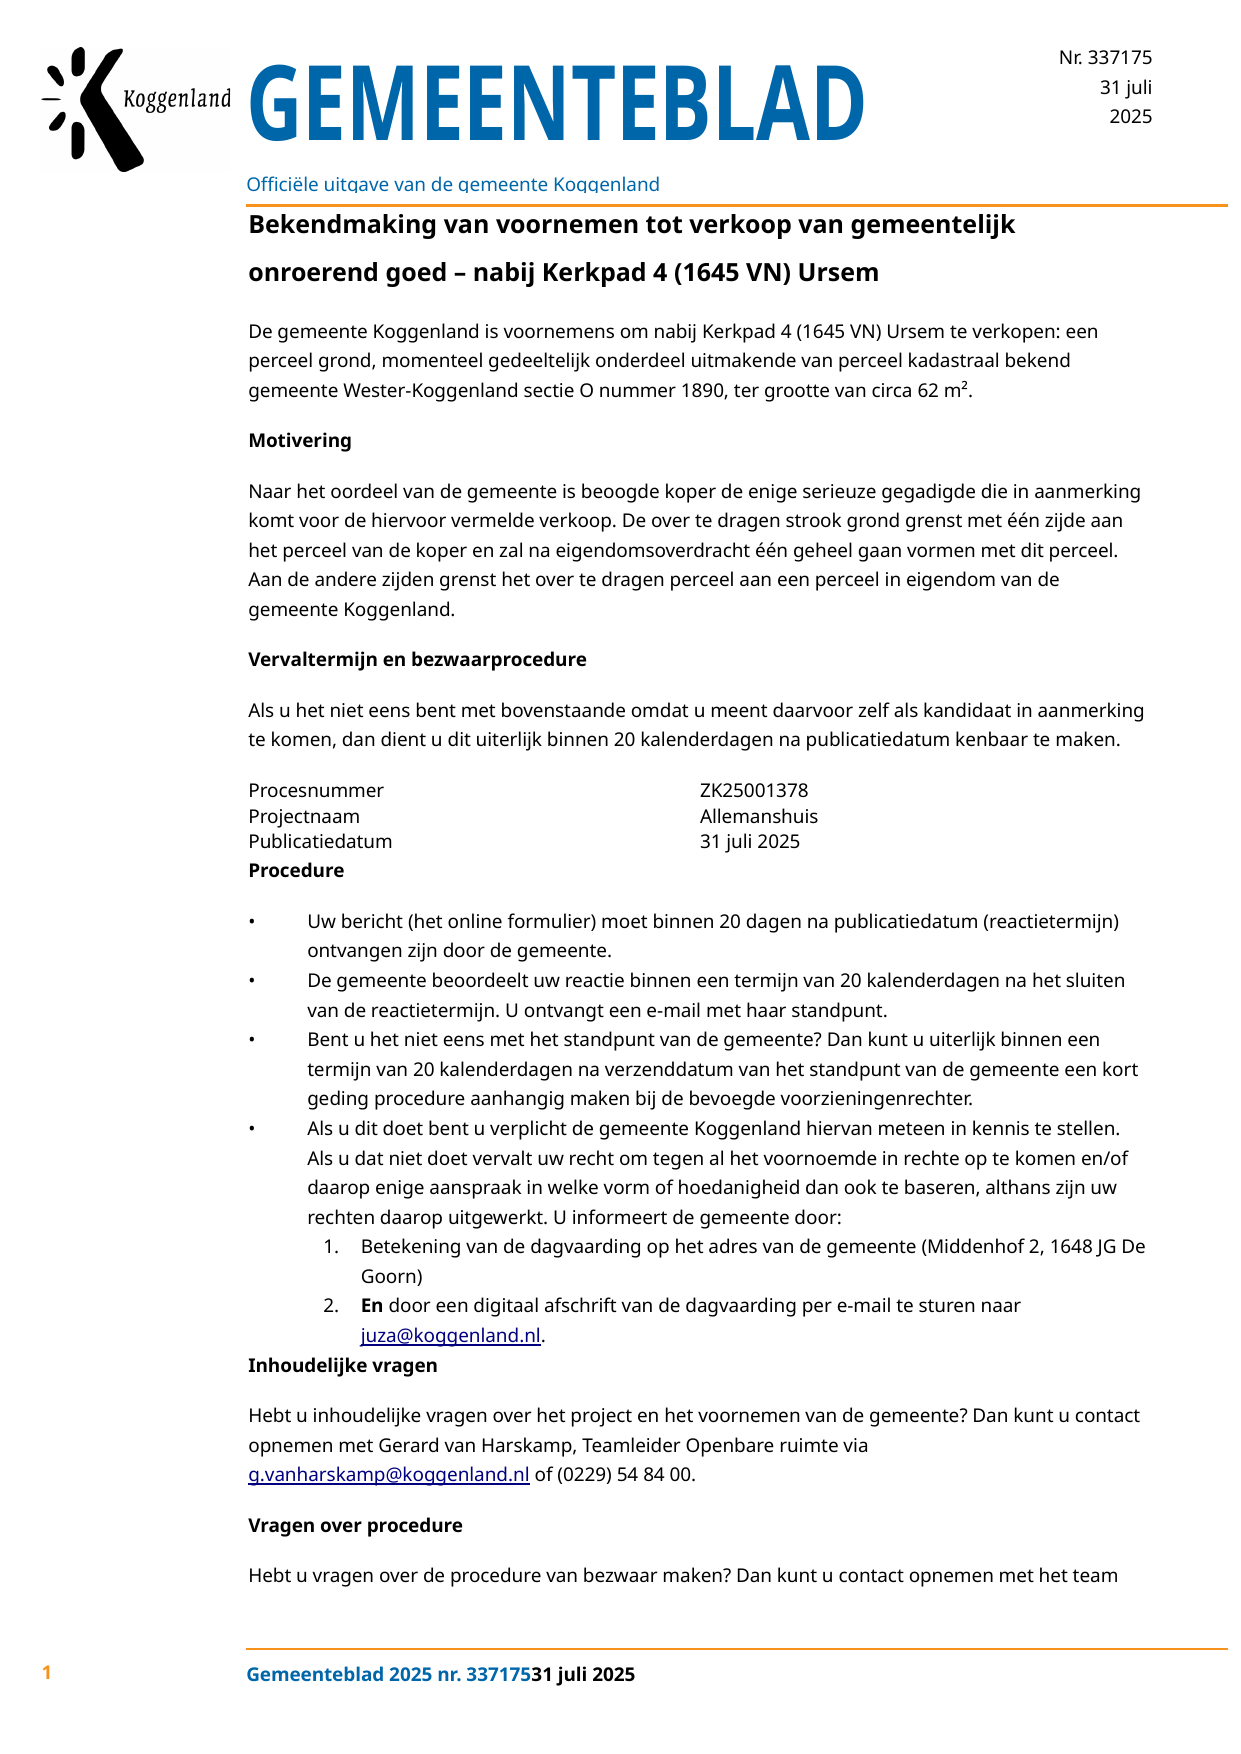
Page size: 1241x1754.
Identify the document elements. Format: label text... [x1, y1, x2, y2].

list Uw bericht (het online formulier) moet binnen 20 dagen na publicatiedatum (reactietermijn) ontvangen zijn door de gemeente. [248, 908, 1152, 963]
text Bekendmaking van voornemen tot verkoop van gemeentelijk onroerend goed – nabij Kerkpad 4 (1645 VN) Ursem [248, 207, 1152, 288]
text Als u het niet eens bent met bovenstaande omdat u meent daarvoor zelf als kandidaat in aanmerking te komen, dan dient u dit uiterlijk binnen 20 kalenderdagen na publicatiedatum kenbaar te maken. [248, 697, 1152, 752]
list Bent u het niet eens met het standpunt van de gemeente? Dan kunt u uiterlijk binnen een termijn van 20 kalenderdagen na verzenddatum van het standpunt van de gemeente een kort geding procedure aanhangig maken bij de bevoegde voorzieningenrechter. [248, 1026, 1152, 1111]
text Hebt u vragen over de procedure van bezwaar maken? Dan kunt u contact opnemen met het team [248, 1562, 1152, 1588]
list De gemeente beoordeelt uw reactie binnen een termijn van 20 kalenderdagen na het sluiten van de reactietermijn. U ontvangt een e-mail met haar standpunt. [248, 967, 1152, 1022]
text Procedure [248, 858, 1152, 883]
list Als u dit doet bent u verplicht de gemeente Koggenland hiervan meteen in kennis te stellen. Als u dat niet doet vervalt uw recht om tegen al het voornoemde in rechte op te komen en/of daarop enige aanspraak in welke vorm of hoedanigheid dan ook te baseren, althans zijn uw rechten daarop uitgewerkt. U informeert de gemeente door: [248, 1115, 1152, 1229]
list Betekening van de dagvaarding op het adres van de gemeente (Middenhof 2, 1648 JG De Goorn) [323, 1233, 1152, 1289]
table_header ZK25001378 [700, 777, 1152, 803]
text Motivering [248, 427, 1152, 453]
table_cell Publicatiedatum [248, 829, 700, 854]
text Naar het oordeel van de gemeente is beoogde koper de enige serieuze gegadigde die in aanmerking komt voor de hiervoor vermelde verkoop. De over te dragen strook grond grenst met één zijde aan het perceel van de koper en zal na eigendomsoverdracht één geheel gaan vormen met dit perceel. Aan de andere zijden grenst het over te dragen perceel aan een perceel in eigendom van de gemeente Koggenland. [248, 478, 1152, 622]
table_cell Projectnaam [248, 803, 700, 829]
table_cell Allemanshuis [700, 803, 1152, 829]
list En door een digitaal afschrift van de dagvaarding per e-mail te sturen naar juza@koggenland.nl. [323, 1293, 1152, 1348]
text Vervaltermijn en bezwaarprocedure [248, 647, 1152, 672]
picture [41, 47, 231, 172]
table_cell 31 juli 2025 [700, 829, 1152, 854]
text Hebt u inhoudelijke vragen over het project en het voornemen van de gemeente? Dan kunt u contact opnemen met Gerard van Harskamp, Teamleider Openbare ruimte via g.vanharskamp@koggenland.nl of (0229) 54 84 00. [248, 1402, 1152, 1487]
table_header Procesnummer [248, 777, 700, 803]
text Vragen over procedure [248, 1512, 1152, 1537]
text Inhoudelijke vragen [248, 1352, 1152, 1377]
text De gemeente Koggenland is voornemens om nabij Kerkpad 4 (1645 VN) Ursem te verkopen: een perceel grond, momenteel gedeeltelijk onderdeel uitmakende van perceel kadastraal bekend gemeente Wester-Koggenland sectie O nummer 1890, ter grootte van circa 62 m². [248, 318, 1152, 403]
